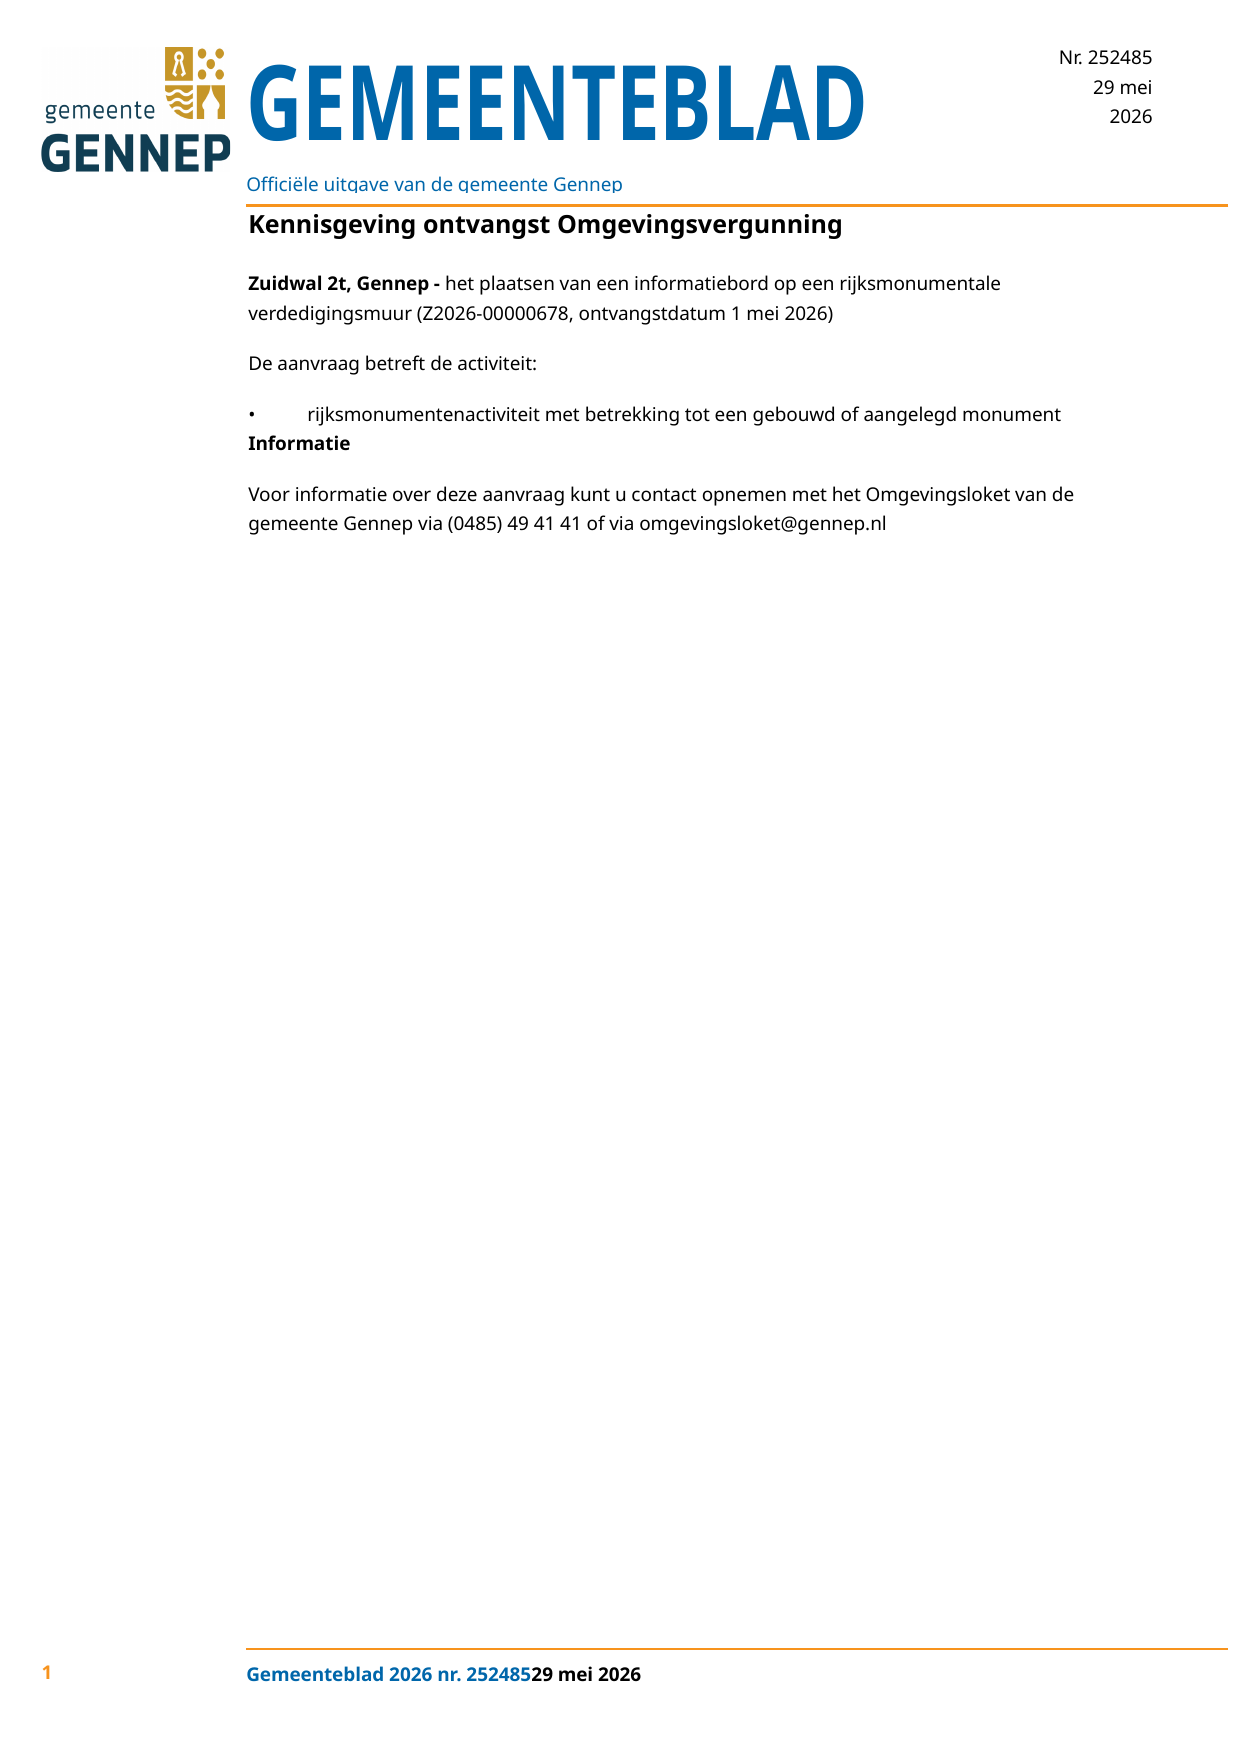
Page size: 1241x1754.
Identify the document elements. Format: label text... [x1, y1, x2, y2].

text Informatie [248, 430, 1152, 456]
text Zuidwal 2t, Gennep - het plaatsen van een informatiebord op een rijksmonumentale verdedigingsmuur (Z2026-00000678, ontvangstdatum 1 mei 2026) [248, 270, 1152, 326]
list rijksmonumentenactiviteit met betrekking tot een gebouwd of aangelegd monument [248, 401, 1152, 426]
picture [41, 47, 231, 172]
text De aanvraag betreft de activiteit: [248, 350, 1152, 376]
text Voor informatie over deze aanvraag kunt u contact opnemen met het Omgevingsloket van de gemeente Gennep via (0485) 49 41 41 of via omgevingsloket@gennep.nl [248, 481, 1152, 536]
text Kennisgeving ontvangst Omgevingsvergunning [248, 207, 1152, 241]
